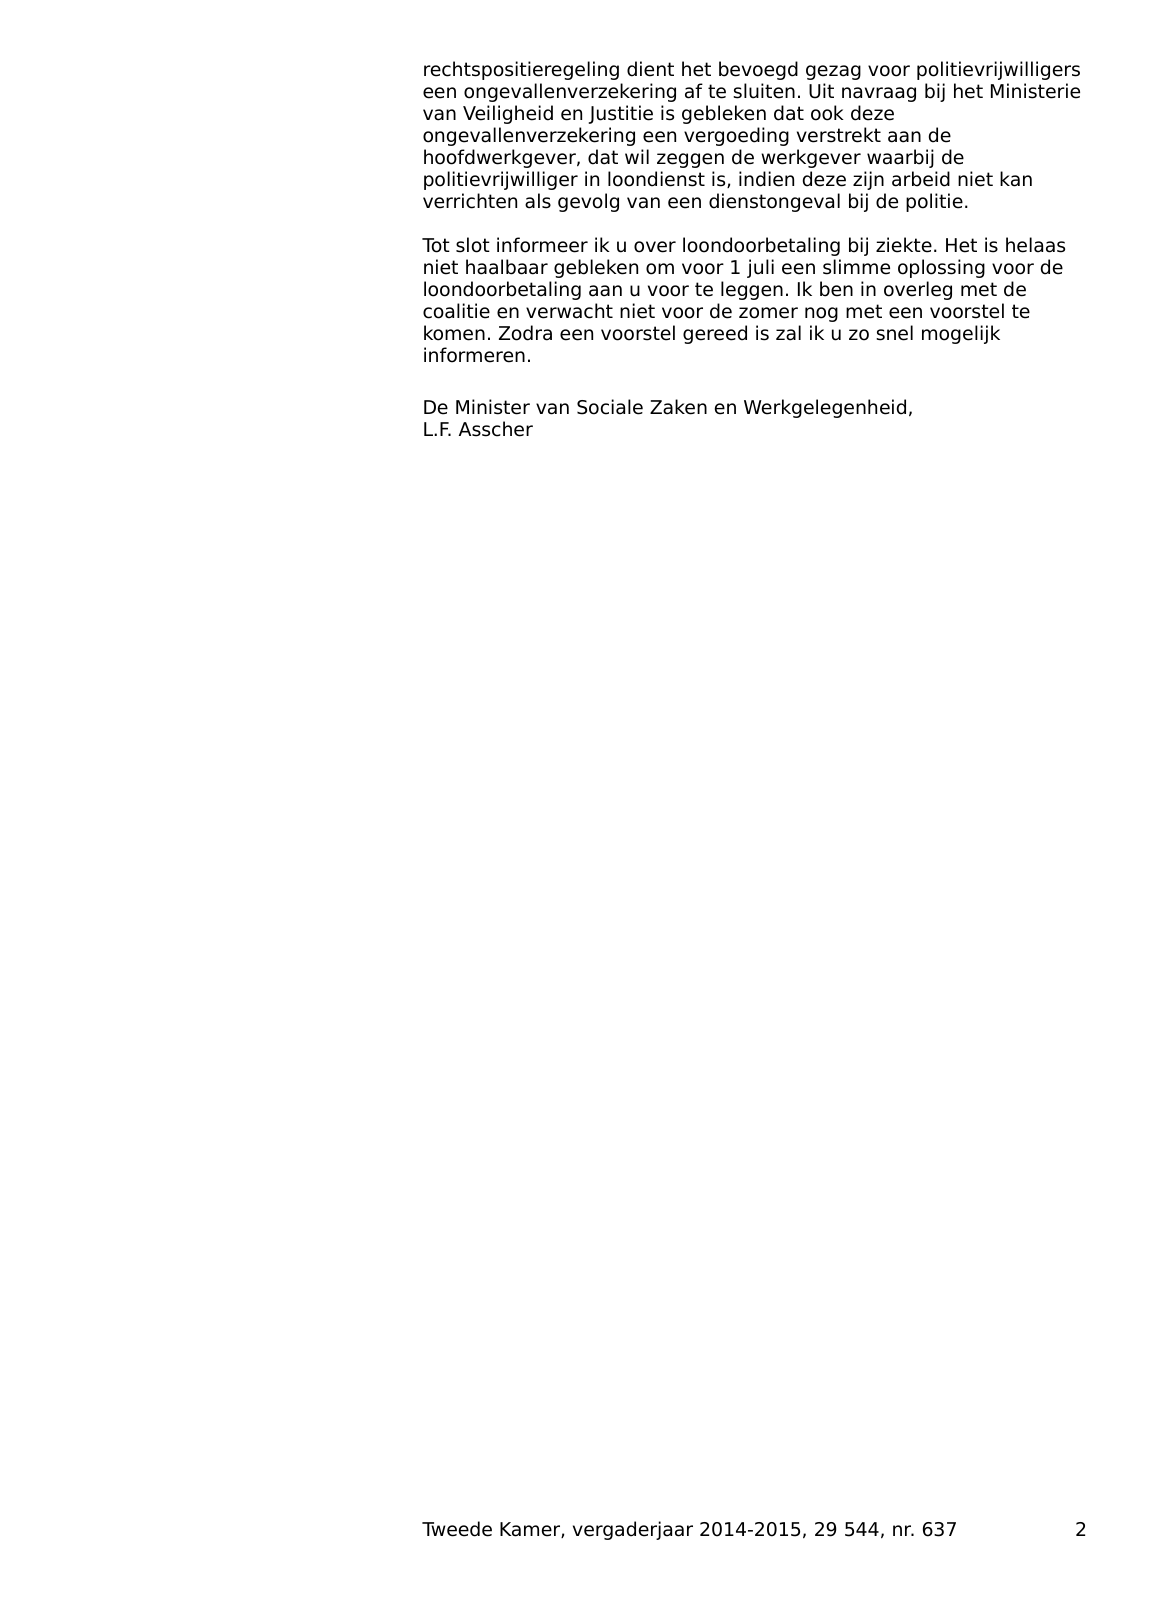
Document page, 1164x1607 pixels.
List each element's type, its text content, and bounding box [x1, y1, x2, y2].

text rechtspositieregeling dient het bevoegd gezag voor politievrijwilligers een ongevallenverzekering af te sluiten. Uit navraag bij het Ministerie van Veiligheid en Justitie is gebleken dat ook deze ongevallenverzekering een vergoeding verstrekt aan de hoofdwerkgever, dat wil zeggen de werkgever waarbij de politievrijwilliger in loondienst is, indien deze zijn arbeid niet kan verrichten als gevolg van een dienstongeval bij de politie. [422, 59, 1087, 213]
text De Minister van Sociale Zaken en Werkgelegenheid, L.F. Asscher [422, 397, 1087, 441]
text Tot slot informeer ik u over loondoorbetaling bij ziekte. Het is helaas niet haalbaar gebleken om voor 1 juli een slimme oplossing voor de loondoorbetaling aan u voor te leggen. Ik ben in overleg met de coalitie en verwacht niet voor de zomer nog met een voorstel te komen. Zodra een voorstel gereed is zal ik u zo snel mogelijk informeren. [422, 235, 1087, 367]
